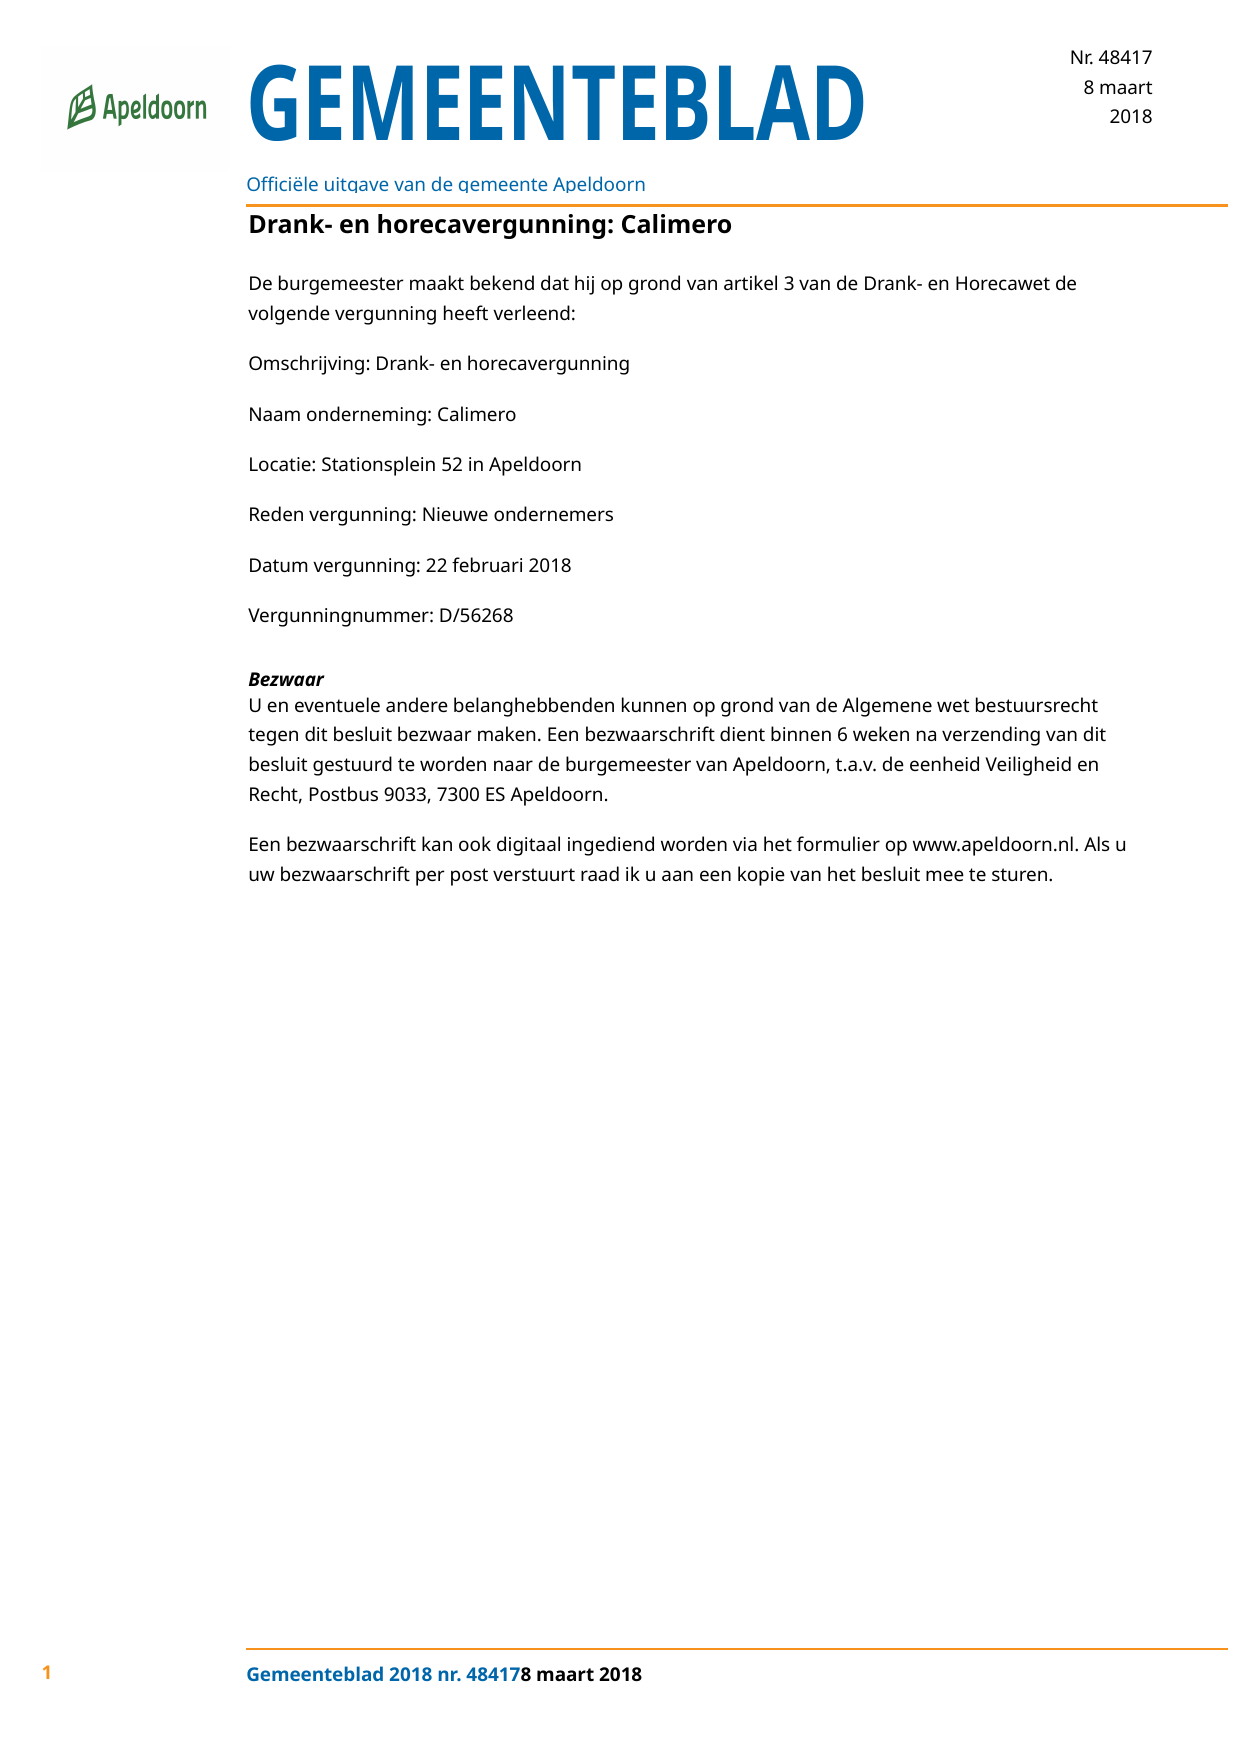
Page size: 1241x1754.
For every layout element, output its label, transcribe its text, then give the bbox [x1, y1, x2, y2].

text Drank- en horecavergunning: Calimero [248, 207, 1152, 241]
text Datum vergunning: 22 februari 2018 [248, 552, 1152, 578]
text De burgemeester maakt bekend dat hij op grond van artikel 3 van de Drank- en Horecawet de volgende vergunning heeft verleend: [248, 270, 1152, 326]
text Locatie: Stationsplein 52 in Apeldoorn [248, 451, 1152, 477]
text Vergunningnummer: D/56268 [248, 602, 1152, 628]
text Reden vergunning: Nieuwe ondernemers [248, 502, 1152, 527]
text Omschrijving: Drank- en horecavergunning [248, 350, 1152, 376]
text Naam onderneming: Calimero [248, 401, 1152, 426]
text U en eventuele andere belanghebbenden kunnen op grond van de Algemene wet bestuursrecht tegen dit besluit bezwaar maken. Een bezwaarschrift dient binnen 6 weken na verzending van dit besluit gestuurd te worden naar de burgemeester van Apeldoorn, t.a.v. de eenheid Veiligheid en Recht, Postbus 9033, 7300 ES Apeldoorn. [248, 692, 1152, 807]
text Een bezwaarschrift kan ook digitaal ingediend worden via het formulier op www.apeldoorn.nl. Als u uw bezwaarschrift per post verstuurt raad ik u aan een kopie van het besluit mee te sturen. [248, 831, 1152, 887]
picture [41, 47, 231, 172]
text Bezwaar [248, 666, 1152, 692]
